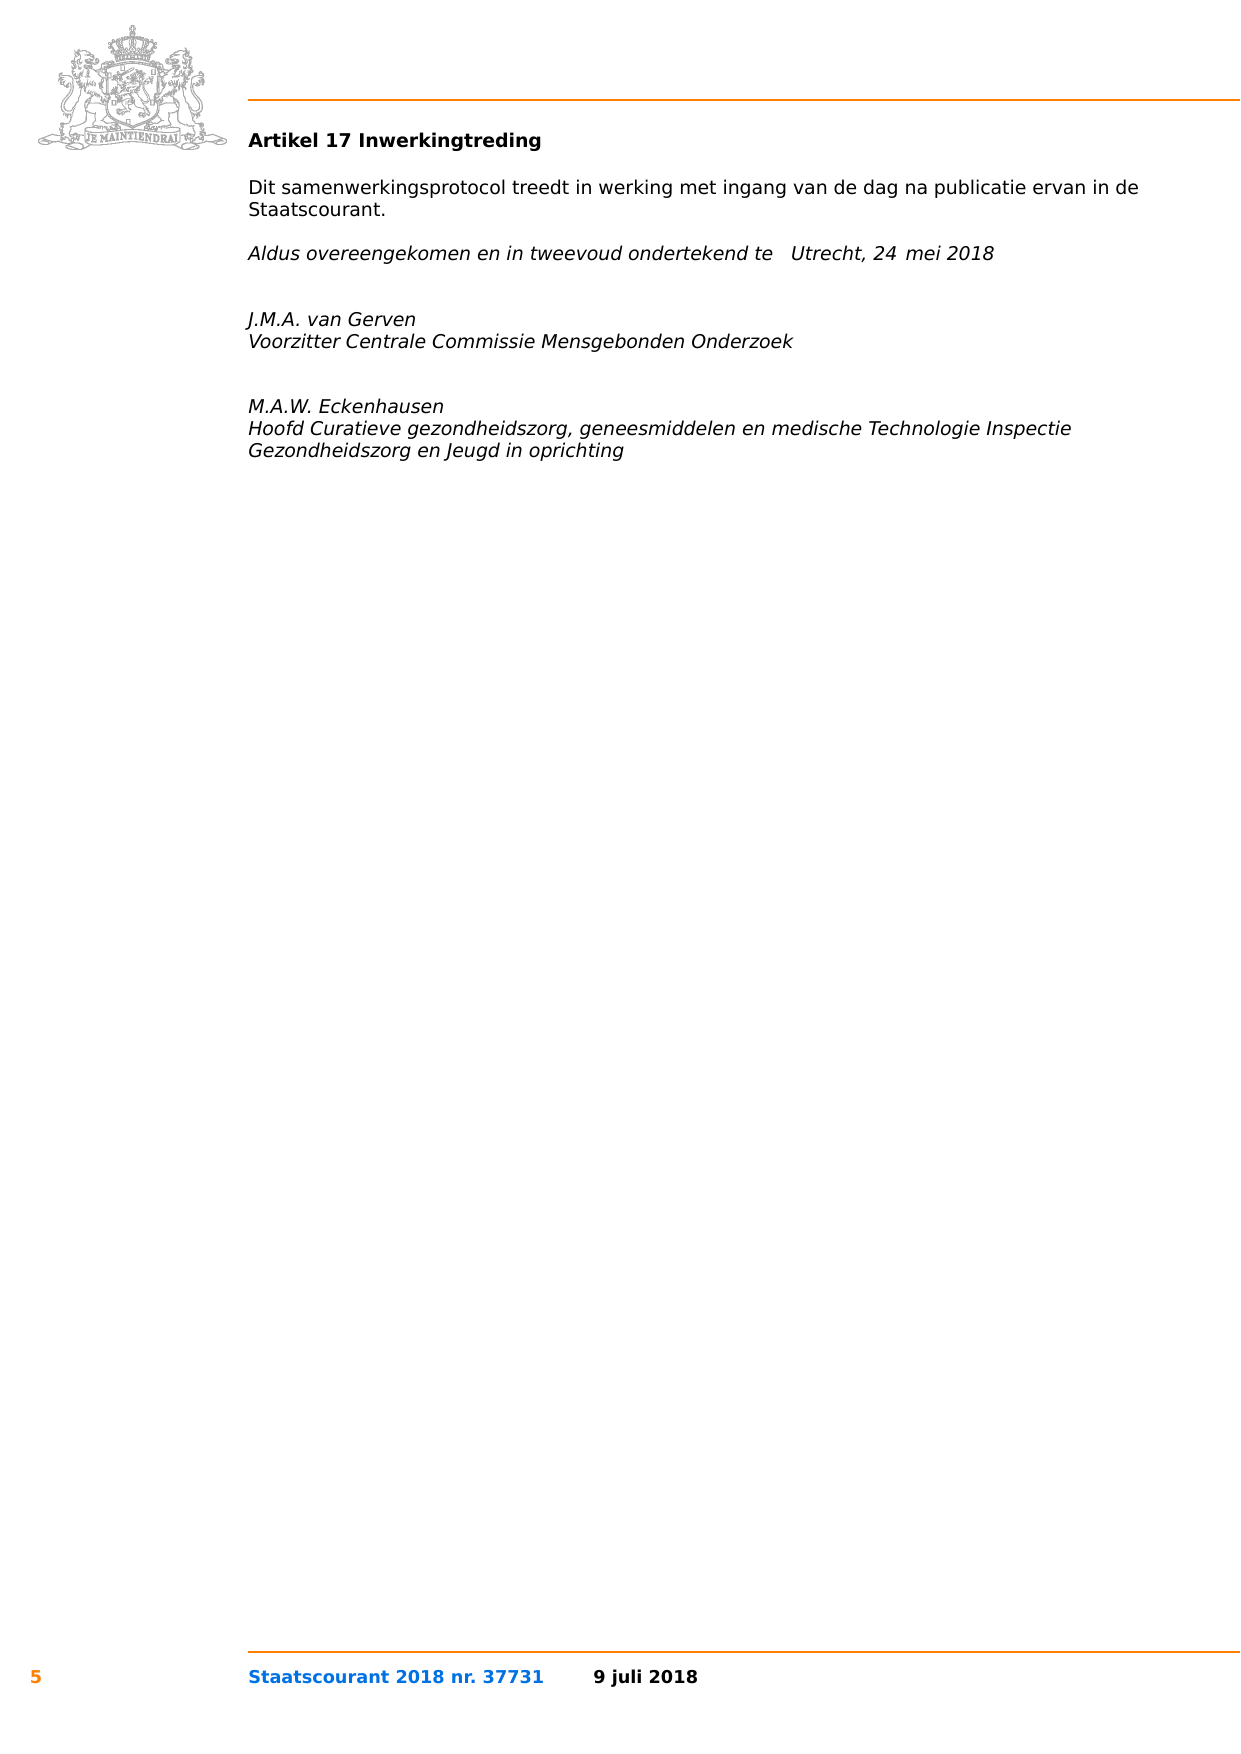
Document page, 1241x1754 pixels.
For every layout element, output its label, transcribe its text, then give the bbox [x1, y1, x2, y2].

subtitle Artikel 17 Inwerkingtreding [248, 130, 1163, 152]
picture [38, 25, 227, 150]
text Dit samenwerkingsprotocol treedt in werking met ingang van de dag na publicatie ervan in de Staatscourant. [248, 177, 1163, 221]
text M.A.W. Eckenhausen Hoofd Curatieve gezondheidszorg, geneesmiddelen en medische Technologie Inspectie Gezondheidszorg en Jeugd in oprichting [248, 374, 1163, 462]
text Aldus overeengekomen en in tweevoud ondertekend te Utrecht, 24 mei 2018 [248, 243, 1163, 265]
text J.M.A. van Gerven Voorzitter Centrale Commissie Mensgebonden Onderzoek [248, 287, 1163, 352]
